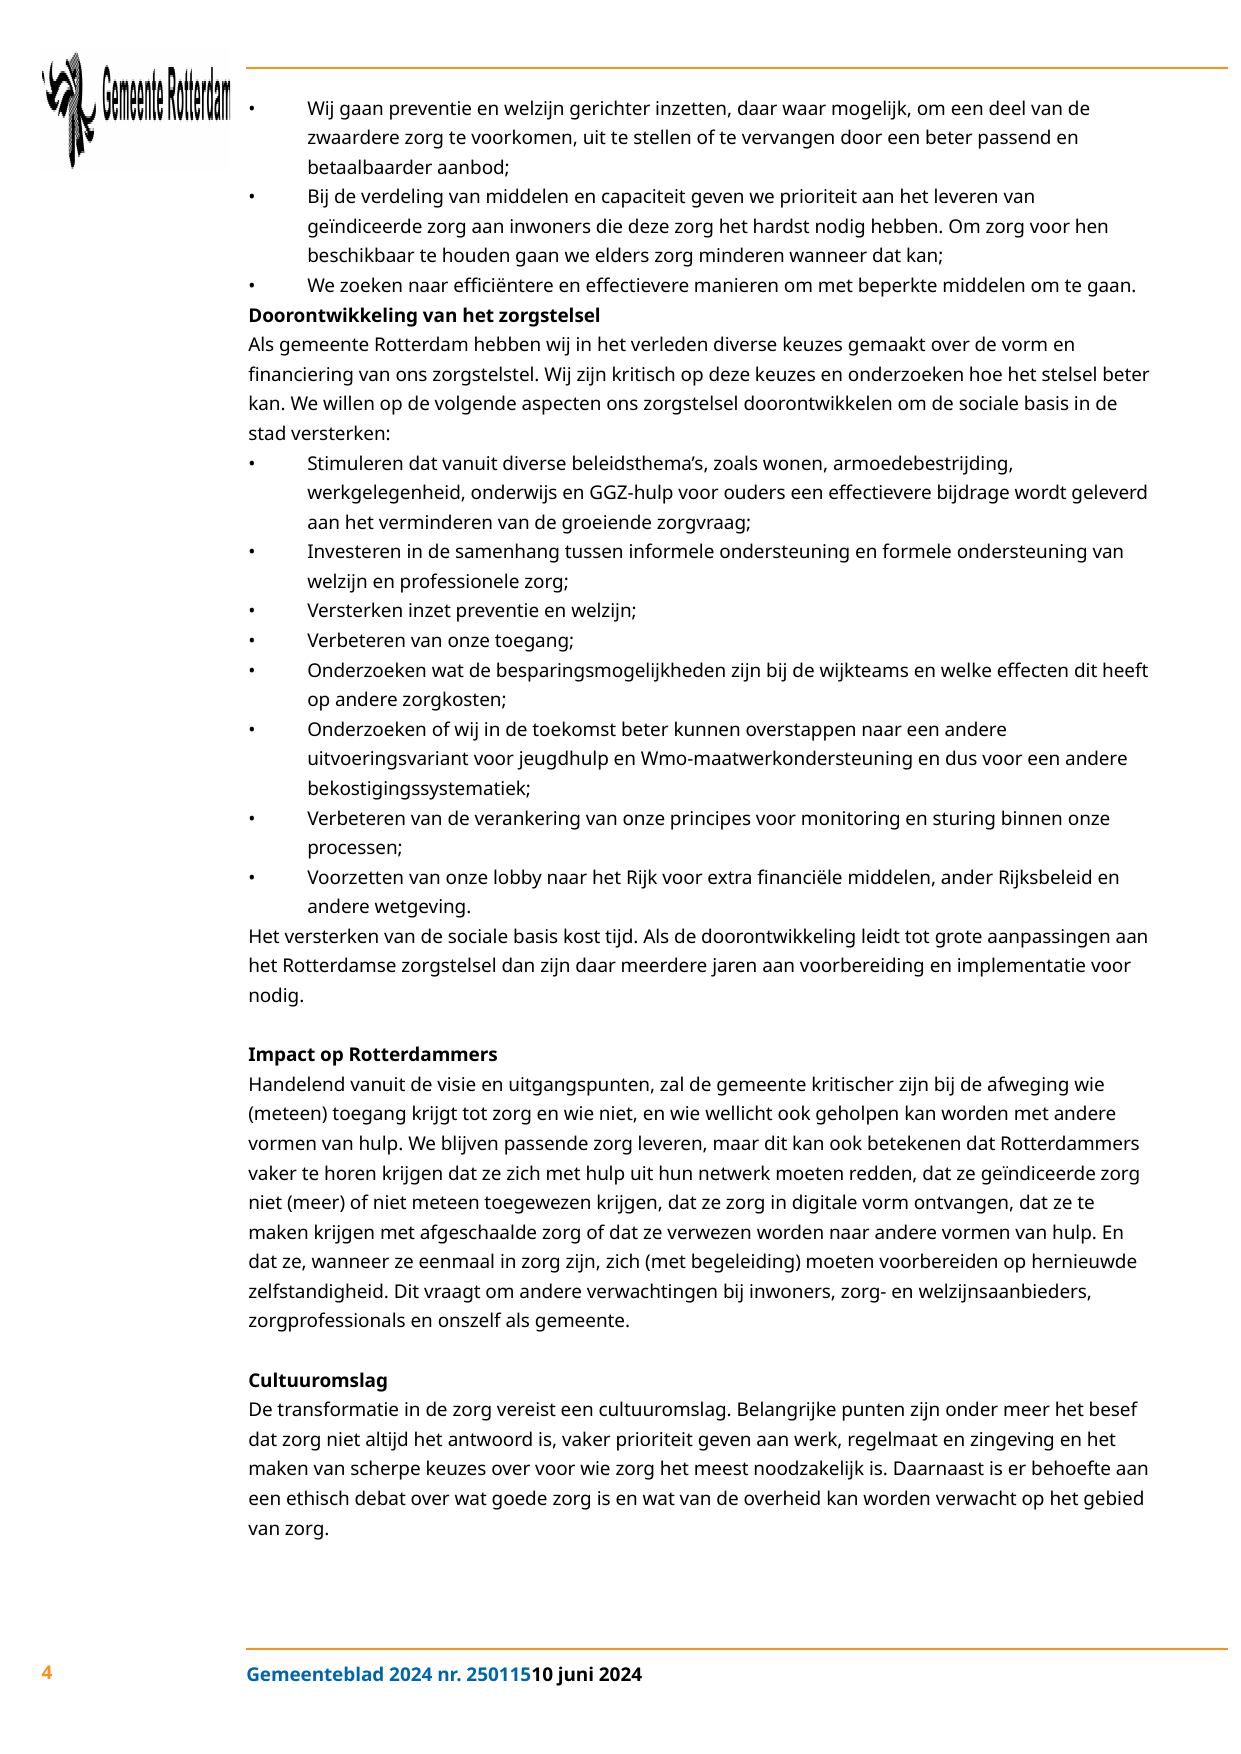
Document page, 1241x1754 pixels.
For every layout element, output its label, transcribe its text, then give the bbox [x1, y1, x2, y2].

list Bij de verdeling van middelen en capaciteit geven we prioriteit aan het leveren van geïndiceerde zorg aan inwoners die deze zorg het hardst nodig hebben. Om zorg voor hen beschikbaar te houden gaan we elders zorg minderen wanneer dat kan; [248, 183, 1152, 268]
text Als gemeente Rotterdam hebben wij in het verleden diverse keuzes gemaakt over de vorm en financiering van ons zorgstelstel. Wij zijn kritisch op deze keuzes en onderzoeken hoe het stelsel beter kan. We willen op de volgende aspecten ons zorgstelsel doorontwikkelen om de sociale basis in de stad versterken: [248, 331, 1152, 446]
picture [41, 47, 231, 172]
list Wij gaan preventie en welzijn gerichter inzetten, daar waar mogelijk, om een deel van de zwaardere zorg te voorkomen, uit te stellen of te vervangen door een beter passend en betaalbaarder aanbod; [248, 95, 1152, 180]
text Impact op Rotterdammers [248, 1041, 1152, 1067]
list Onderzoeken of wij in de toekomst beter kunnen overstappen naar een andere uitvoeringsvariant voor jeugdhulp en Wmo-maatwerkondersteuning en dus voor een andere bekostigingssystematiek; [248, 716, 1152, 801]
list We zoeken naar efficiëntere en effectievere manieren om met beperkte middelen om te gaan. [248, 272, 1152, 298]
list Verbeteren van de verankering van onze principes voor monitoring en sturing binnen onze processen; [248, 805, 1152, 860]
text Het versterken van de sociale basis kost tijd. Als de doorontwikkeling leidt tot grote aanpassingen aan het Rotterdamse zorgstelsel dan zijn daar meerdere jaren aan voorbereiding en implementatie voor nodig. [248, 923, 1152, 1008]
list Onderzoeken wat de besparingsmogelijkheden zijn bij de wijkteams en welke effecten dit heeft op andere zorgkosten; [248, 657, 1152, 712]
list Voorzetten van onze lobby naar het Rijk voor extra financiële middelen, ander Rijksbeleid en andere wetgeving. [248, 864, 1152, 919]
text De transformatie in de zorg vereist een cultuuromslag. Belangrijke punten zijn onder meer het besef dat zorg niet altijd het antwoord is, vaker prioriteit geven aan werk, regelmaat en zingeving en het maken van scherpe keuzes over voor wie zorg het meest noodzakelijk is. Daarnaast is er behoefte aan een ethisch debat over wat goede zorg is en wat van de overheid kan worden verwacht op het gebied van zorg. [248, 1396, 1152, 1541]
text Doorontwikkeling van het zorgstelsel [248, 302, 1152, 328]
list Stimuleren dat vanuit diverse beleidsthema’s, zoals wonen, armoedebestrijding, werkgelegenheid, onderwijs en GGZ-hulp voor ouders een effectievere bijdrage wordt geleverd aan het verminderen van de groeiende zorgvraag; [248, 450, 1152, 535]
list Investeren in de samenhang tussen informele ondersteuning en formele ondersteuning van welzijn en professionele zorg; [248, 538, 1152, 594]
text Handelend vanuit de visie en uitgangspunten, zal de gemeente kritischer zijn bij de afweging wie (meteen) toegang krijgt tot zorg en wie niet, en wie wellicht ook geholpen kan worden met andere vormen van hulp. We blijven passende zorg leveren, maar dit kan ook betekenen dat Rotterdammers vaker te horen krijgen dat ze zich met hulp uit hun netwerk moeten redden, dat ze geïndiceerde zorg niet (meer) of niet meteen toegewezen krijgen, dat ze zorg in digitale vorm ontvangen, dat ze te maken krijgen met afgeschaalde zorg of dat ze verwezen worden naar andere vormen van hulp. En dat ze, wanneer ze eenmaal in zorg zijn, zich (met begeleiding) moeten voorbereiden op hernieuwde zelfstandigheid. Dit vraagt om andere verwachtingen bij inwoners, zorg- en welzijnsaanbieders, zorgprofessionals en onszelf als gemeente. [248, 1071, 1152, 1333]
list Versterken inzet preventie en welzijn; [248, 598, 1152, 623]
list Verbeteren van onze toegang; [248, 627, 1152, 653]
text Cultuuromslag [248, 1367, 1152, 1393]
